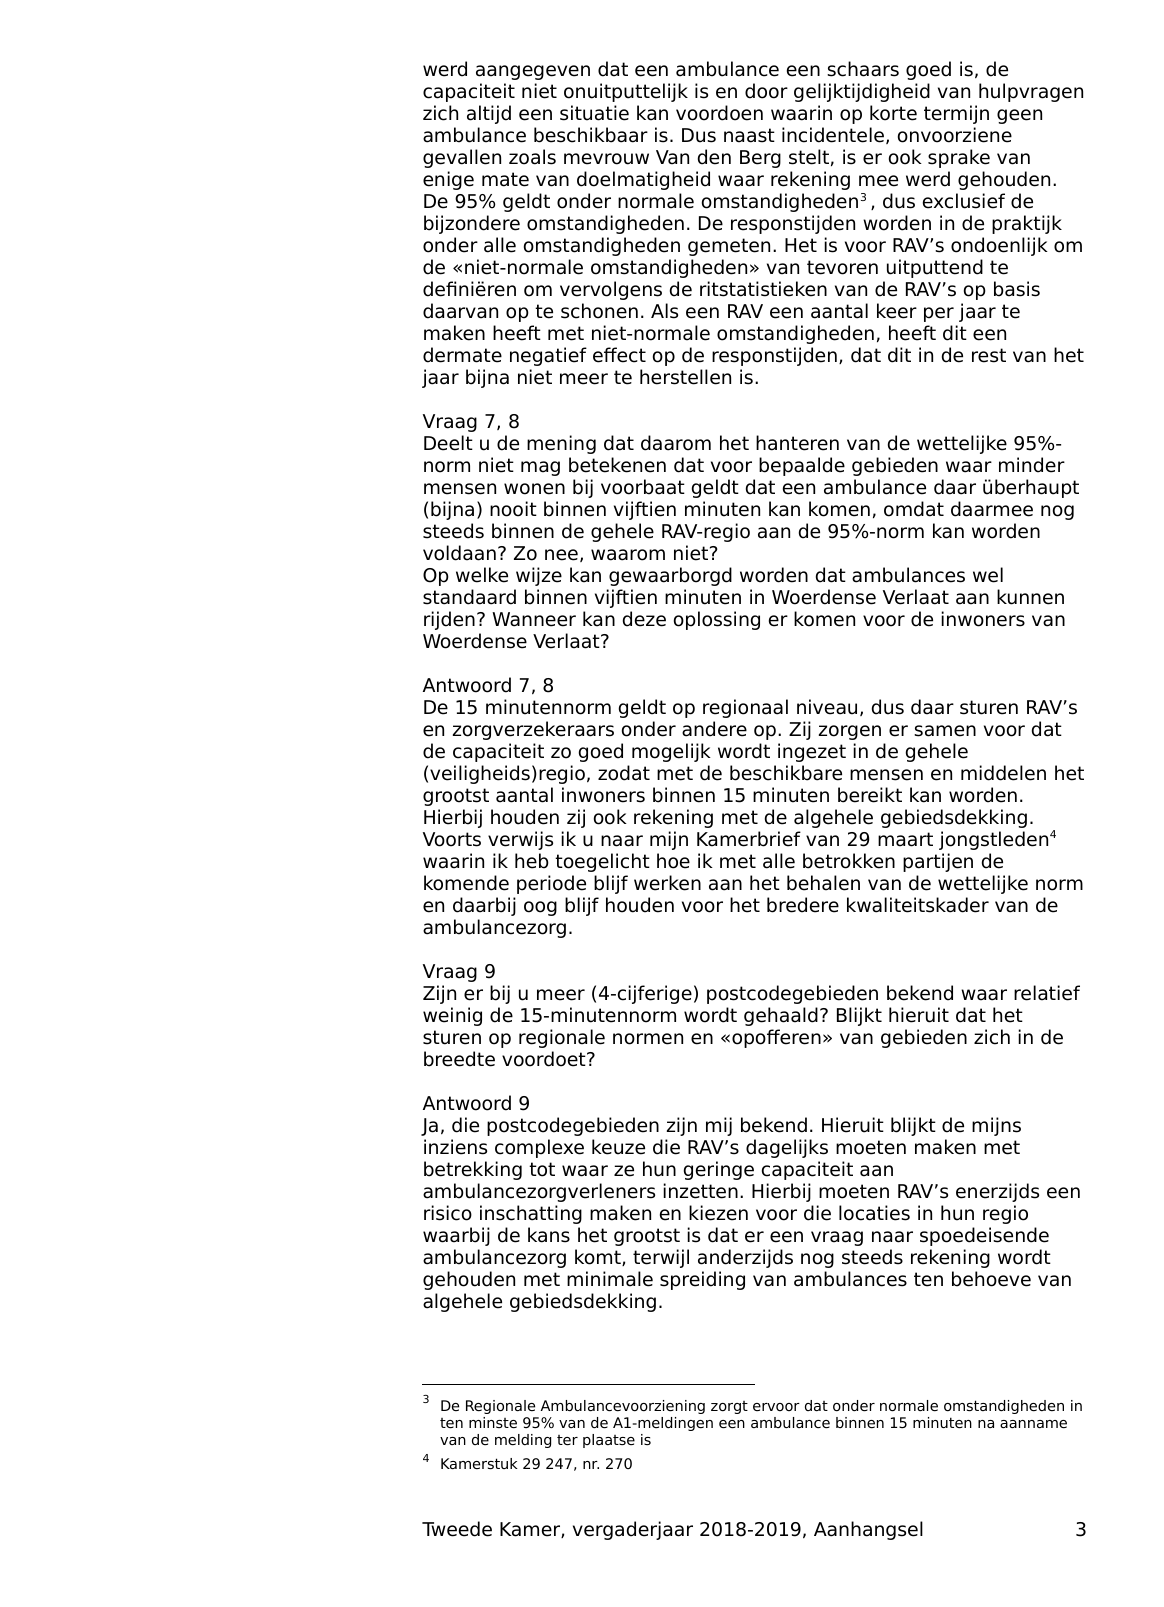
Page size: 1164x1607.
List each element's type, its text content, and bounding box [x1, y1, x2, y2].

text De Regionale Ambulancevoorziening zorgt ervoor dat onder normale omstandigheden in ten minste 95% van de A1-meldingen een ambulance binnen 15 minuten na aanname van de melding ter plaatse is [422, 1393, 1087, 1449]
text Op welke wijze kan gewaarborgd worden dat ambulances wel standaard binnen vijftien minuten in Woerdense Verlaat aan kunnen rijden? Wanneer kan deze oplossing er komen voor de inwoners van Woerdense Verlaat? [422, 565, 1087, 653]
text Ja, die postcodegebieden zijn mij bekend. Hieruit blijkt de mijns inziens complexe keuze die RAV’s dagelijks moeten maken met betrekking tot waar ze hun geringe capaciteit aan ambulancezorgverleners inzetten. Hierbij moeten RAV’s enerzijds een risico inschatting maken en kiezen voor die locaties in hun regio waarbij de kans het grootst is dat er een vraag naar spoedeisende ambulancezorg komt, terwijl anderzijds nog steeds rekening wordt gehouden met minimale spreiding van ambulances ten behoeve van algehele gebiedsdekking. [422, 1115, 1087, 1313]
text De 95% geldt onder normale omstandigheden, dus exclusief de bijzondere omstandigheden. De responstijden worden in de praktijk onder alle omstandigheden gemeten. Het is voor RAV’s ondoenlijk om de «niet-normale omstandigheden» van tevoren uitputtend te definiëren om vervolgens de ritstatistieken van de RAV’s op basis daarvan op te schonen. Als een RAV een aantal keer per jaar te maken heeft met niet-normale omstandigheden, heeft dit een dermate negatief effect op de responstijden, dat dit in de rest van het jaar bijna niet meer te herstellen is. [422, 191, 1087, 389]
text werd aangegeven dat een ambulance een schaars goed is, de capaciteit niet onuitputtelijk is en door gelijktijdigheid van hulpvragen zich altijd een situatie kan voordoen waarin op korte termijn geen ambulance beschikbaar is. Dus naast incidentele, onvoorziene gevallen zoals mevrouw Van den Berg stelt, is er ook sprake van enige mate van doelmatigheid waar rekening mee werd gehouden. [422, 59, 1087, 191]
text Antwoord 9 [422, 1093, 1087, 1115]
text Vraag 9 [422, 961, 1087, 983]
text Kamerstuk 29 247, nr. 270 [422, 1452, 1087, 1474]
text Antwoord 7, 8 [422, 675, 1087, 697]
text Vraag 7, 8 [422, 411, 1087, 433]
text Zijn er bij u meer (4-cijferige) postcodegebieden bekend waar relatief weinig de 15-minutennorm wordt gehaald? Blijkt hieruit dat het sturen op regionale normen en «opofferen» van gebieden zich in de breedte voordoet? [422, 983, 1087, 1071]
text De 15 minutennorm geldt op regionaal niveau, dus daar sturen RAV’s en zorgverzekeraars onder andere op. Zij zorgen er samen voor dat de capaciteit zo goed mogelijk wordt ingezet in de gehele (veiligheids)regio, zodat met de beschikbare mensen en middelen het grootst aantal inwoners binnen 15 minuten bereikt kan worden. Hierbij houden zij ook rekening met de algehele gebiedsdekking. Voorts verwijs ik u naar mijn Kamerbrief van 29 maart jongstleden waarin ik heb toegelicht hoe ik met alle betrokken partijen de komende periode blijf werken aan het behalen van de wettelijke norm en daarbij oog blijf houden voor het bredere kwaliteitskader van de ambulancezorg. [422, 697, 1087, 939]
text Deelt u de mening dat daarom het hanteren van de wettelijke 95%-norm niet mag betekenen dat voor bepaalde gebieden waar minder mensen wonen bij voorbaat geldt dat een ambulance daar überhaupt (bijna) nooit binnen vijftien minuten kan komen, omdat daarmee nog steeds binnen de gehele RAV-regio aan de 95%-norm kan worden voldaan? Zo nee, waarom niet? [422, 433, 1087, 565]
